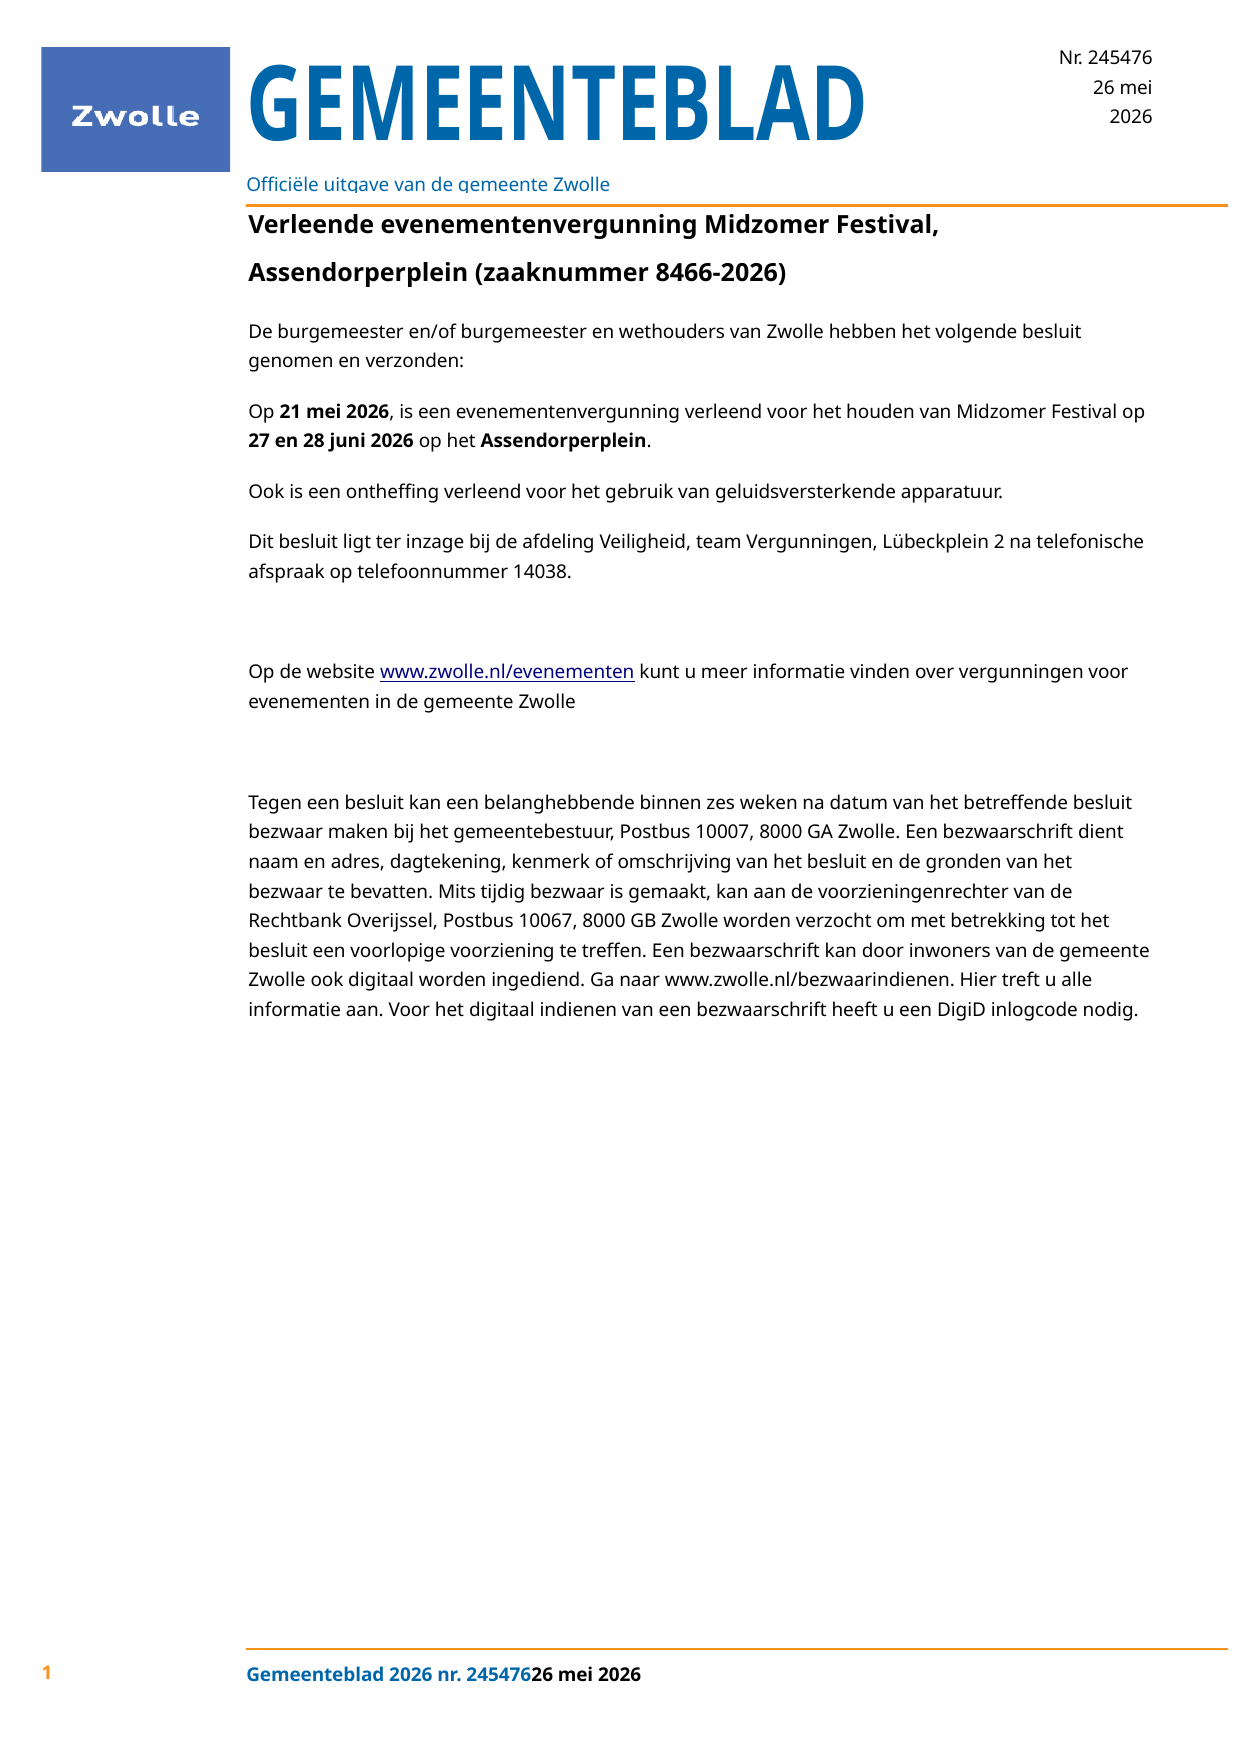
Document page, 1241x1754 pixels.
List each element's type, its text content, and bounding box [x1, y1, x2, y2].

text Verleende evenementenvergunning Midzomer Festival, Assendorperplein (zaaknummer 8466-2026) [248, 207, 1152, 288]
text De burgemeester en/of burgemeester en wethouders van Zwolle hebben het volgende besluit genomen en verzonden: [248, 318, 1152, 373]
picture [41, 47, 231, 172]
text Dit besluit ligt ter inzage bij de afdeling Veiligheid, team Vergunningen, Lübeckplein 2 na telefonische afspraak op telefoonnummer 14038. [248, 528, 1152, 584]
text Tegen een besluit kan een belanghebbende binnen zes weken na datum van het betreffende besluit bezwaar maken bij het gemeentebestuur, Postbus 10007, 8000 GA Zwolle. Een bezwaarschrift dient naam en adres, dagtekening, kenmerk of omschrijving van het besluit en de gronden van het bezwaar te bevatten. Mits tijdig bezwaar is gemaakt, kan aan de voorzieningenrechter van de Rechtbank Overijssel, Postbus 10067, 8000 GB Zwolle worden verzocht om met betrekking tot het besluit een voorlopige voorziening te treffen. Een bezwaarschrift kan door inwoners van de gemeente Zwolle ook digitaal worden ingediend. Ga naar www.zwolle.nl/bezwaarindienen. Hier treft u alle informatie aan. Voor het digitaal indienen van een bezwaarschrift heeft u een DigiD inlogcode nodig. [248, 789, 1152, 1022]
text Op 21 mei 2026, is een evenementenvergunning verleend voor het houden van Midzomer Festival op 27 en 28 juni 2026 op het Assendorperplein. [248, 398, 1152, 453]
text Op de website www.zwolle.nl/evenementen kunt u meer informatie vinden over vergunningen voor evenementen in de gemeente Zwolle [248, 659, 1152, 714]
text Ook is een ontheffing verleend voor het gebruik van geluidsversterkende apparatuur. [248, 478, 1152, 504]
